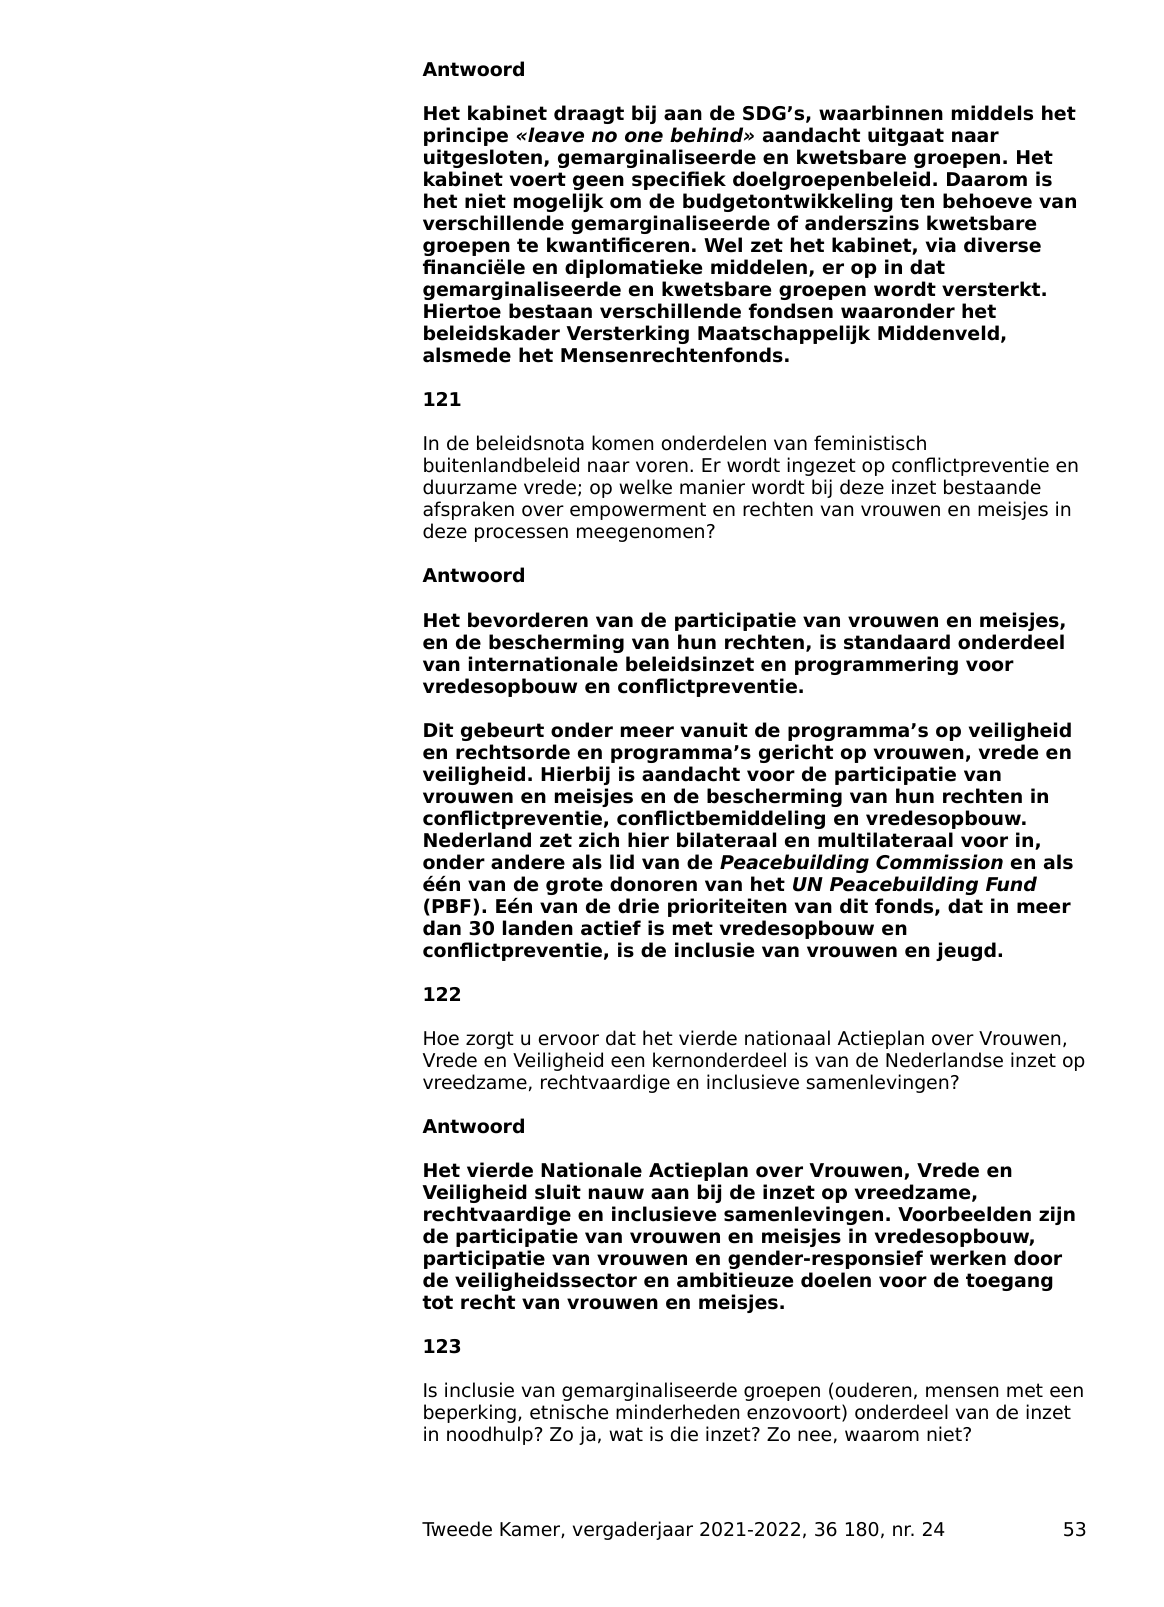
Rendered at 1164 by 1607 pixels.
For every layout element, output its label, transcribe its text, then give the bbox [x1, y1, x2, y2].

text In de beleidsnota komen onderdelen van feministisch buitenlandbeleid naar voren. Er wordt ingezet op conflictpreventie en duurzame vrede; op welke manier wordt bij deze inzet bestaande afspraken over empowerment en rechten van vrouwen en meisjes in deze processen meegenomen? [422, 433, 1087, 543]
subtitle 123 [422, 1336, 1087, 1358]
subtitle Antwoord [422, 59, 1087, 81]
subtitle Antwoord [422, 1116, 1087, 1138]
text Het vierde Nationale Actieplan over Vrouwen, Vrede en Veiligheid sluit nauw aan bij de inzet op vreedzame, rechtvaardige en inclusieve samenlevingen. Voorbeelden zijn de participatie van vrouwen en meisjes in vredesopbouw, participatie van vrouwen en gender-responsief werken door de veiligheidssector en ambitieuze doelen voor de toegang tot recht van vrouwen en meisjes. [422, 1160, 1087, 1314]
subtitle 121 [422, 389, 1087, 411]
subtitle Antwoord [422, 565, 1087, 587]
text Dit gebeurt onder meer vanuit de programma’s op veiligheid en rechtsorde en programma’s gericht op vrouwen, vrede en veiligheid. Hierbij is aandacht voor de participatie van vrouwen en meisjes en de bescherming van hun rechten in conflictpreventie, conflictbemiddeling en vredesopbouw. Nederland zet zich hier bilateraal en multilateraal voor in, onder andere als lid van de Peacebuilding Commission en als één van de grote donoren van het UN Peacebuilding Fund (PBF). Eén van de drie prioriteiten van dit fonds, dat in meer dan 30 landen actief is met vredesopbouw en conflictpreventie, is de inclusie van vrouwen en jeugd. [422, 720, 1087, 961]
text Is inclusie van gemarginaliseerde groepen (ouderen, mensen met een beperking, etnische minderheden enzovoort) onderdeel van de inzet in noodhulp? Zo ja, wat is die inzet? Zo nee, waarom niet? [422, 1380, 1087, 1446]
text Hoe zorgt u ervoor dat het vierde nationaal Actieplan over Vrouwen, Vrede en Veiligheid een kernonderdeel is van de Nederlandse inzet op vreedzame, rechtvaardige en inclusieve samenlevingen? [422, 1028, 1087, 1094]
text Het bevorderen van de participatie van vrouwen en meisjes, en de bescherming van hun rechten, is standaard onderdeel van internationale beleidsinzet en programmering voor vredesopbouw en conflictpreventie. [422, 609, 1087, 697]
subtitle 122 [422, 984, 1087, 1006]
text Het kabinet draagt bij aan de SDG’s, waarbinnen middels het principe «leave no one behind» aandacht uitgaat naar uitgesloten, gemarginaliseerde en kwetsbare groepen. Het kabinet voert geen specifiek doelgroepenbeleid. Daarom is het niet mogelijk om de budgetontwikkeling ten behoeve van verschillende gemarginaliseerde of anderszins kwetsbare groepen te kwantificeren. Wel zet het kabinet, via diverse financiële en diplomatieke middelen, er op in dat gemarginaliseerde en kwetsbare groepen wordt versterkt. Hiertoe bestaan verschillende fondsen waaronder het beleidskader Versterking Maatschappelijk Middenveld, alsmede het Mensenrechtenfonds. [422, 103, 1087, 367]
